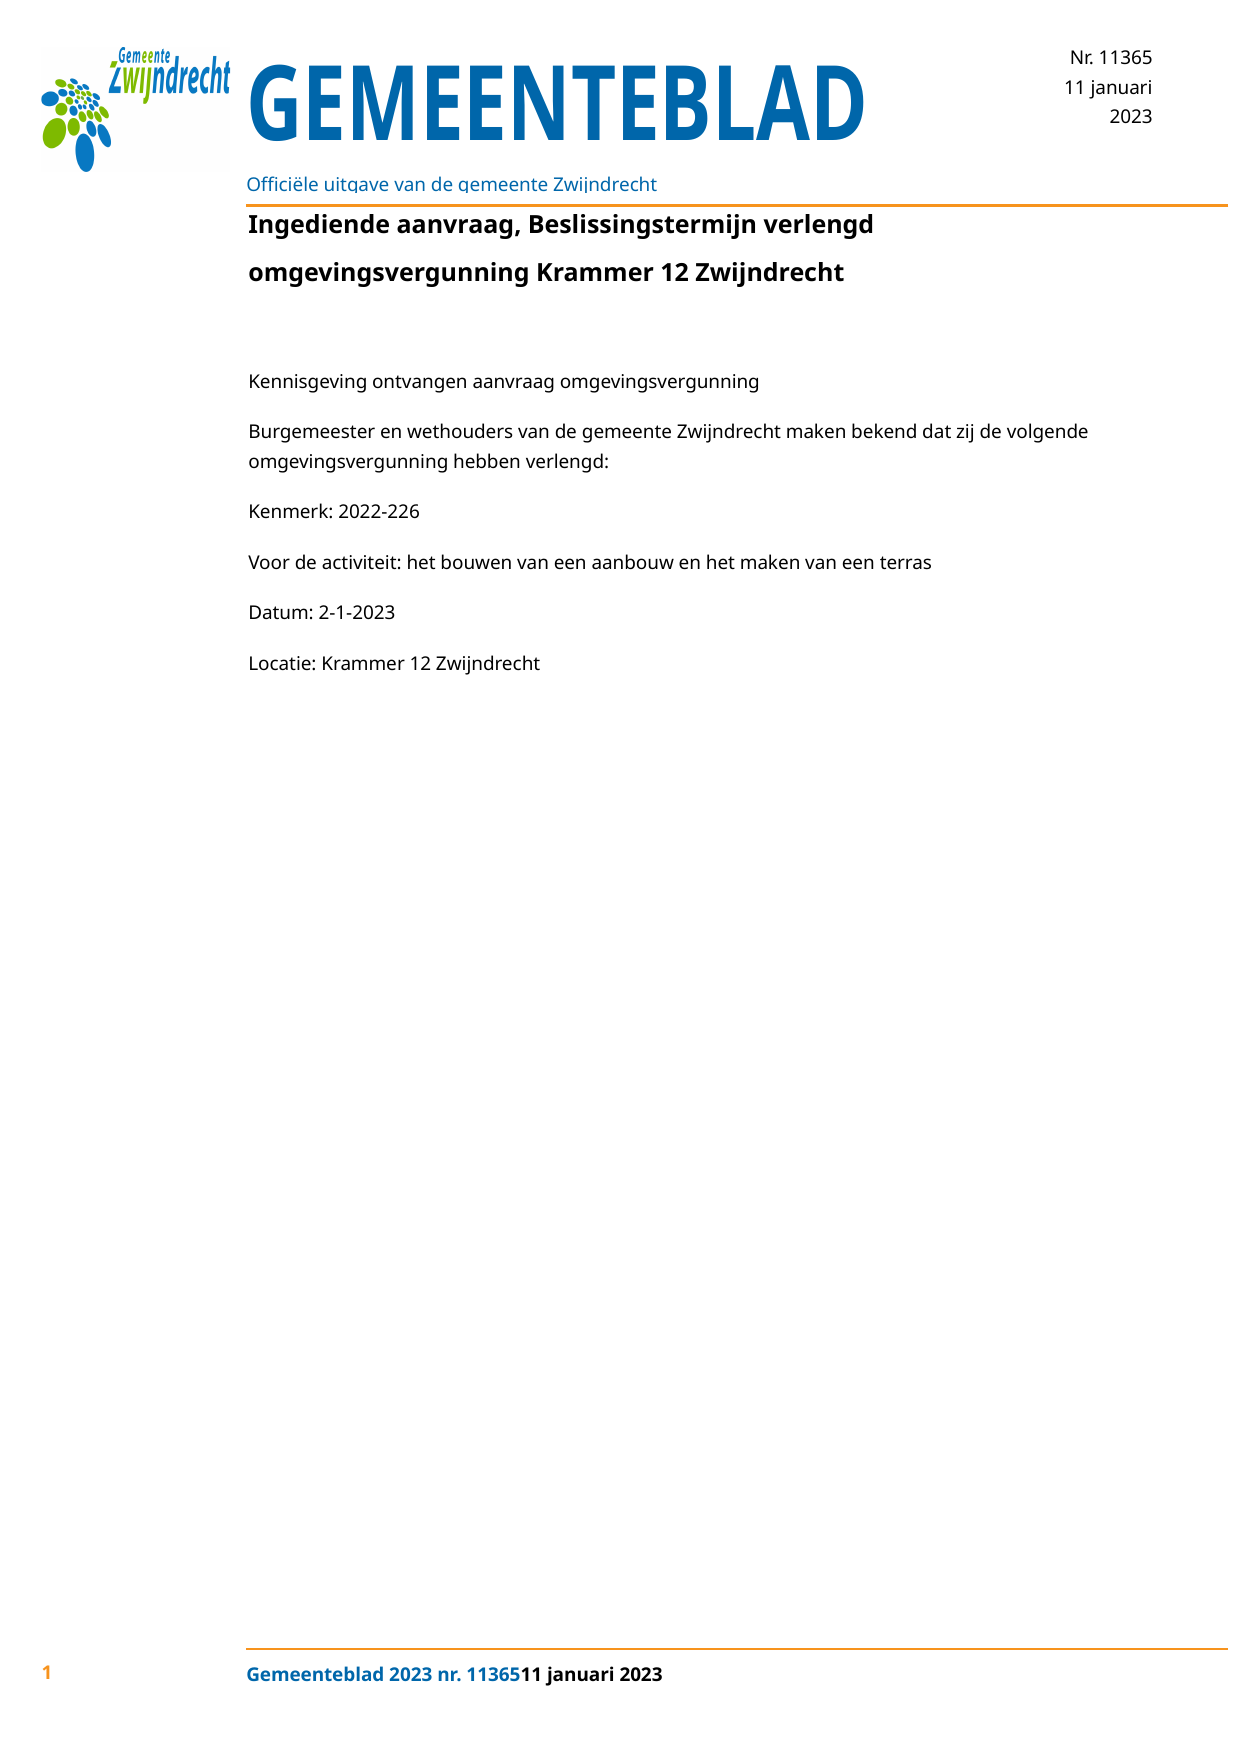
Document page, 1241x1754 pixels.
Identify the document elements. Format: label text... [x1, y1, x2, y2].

text Voor de activiteit: het bouwen van een aanbouw en het maken van een terras [248, 549, 1152, 575]
text Kennisgeving ontvangen aanvraag omgevingsvergunning [248, 368, 1152, 394]
text Locatie: Krammer 12 Zwijndrecht [248, 650, 1152, 676]
text Burgemeester en wethouders van de gemeente Zwijndrecht maken bekend dat zij de volgende omgevingsvergunning hebben verlengd: [248, 419, 1152, 474]
text Datum: 2-1-2023 [248, 599, 1152, 625]
text Kenmerk: 2022-226 [248, 499, 1152, 524]
text Ingediende aanvraag, Beslissingstermijn verlengd omgevingsvergunning Krammer 12 Zwijndrecht [248, 207, 1152, 288]
picture [41, 47, 231, 172]
